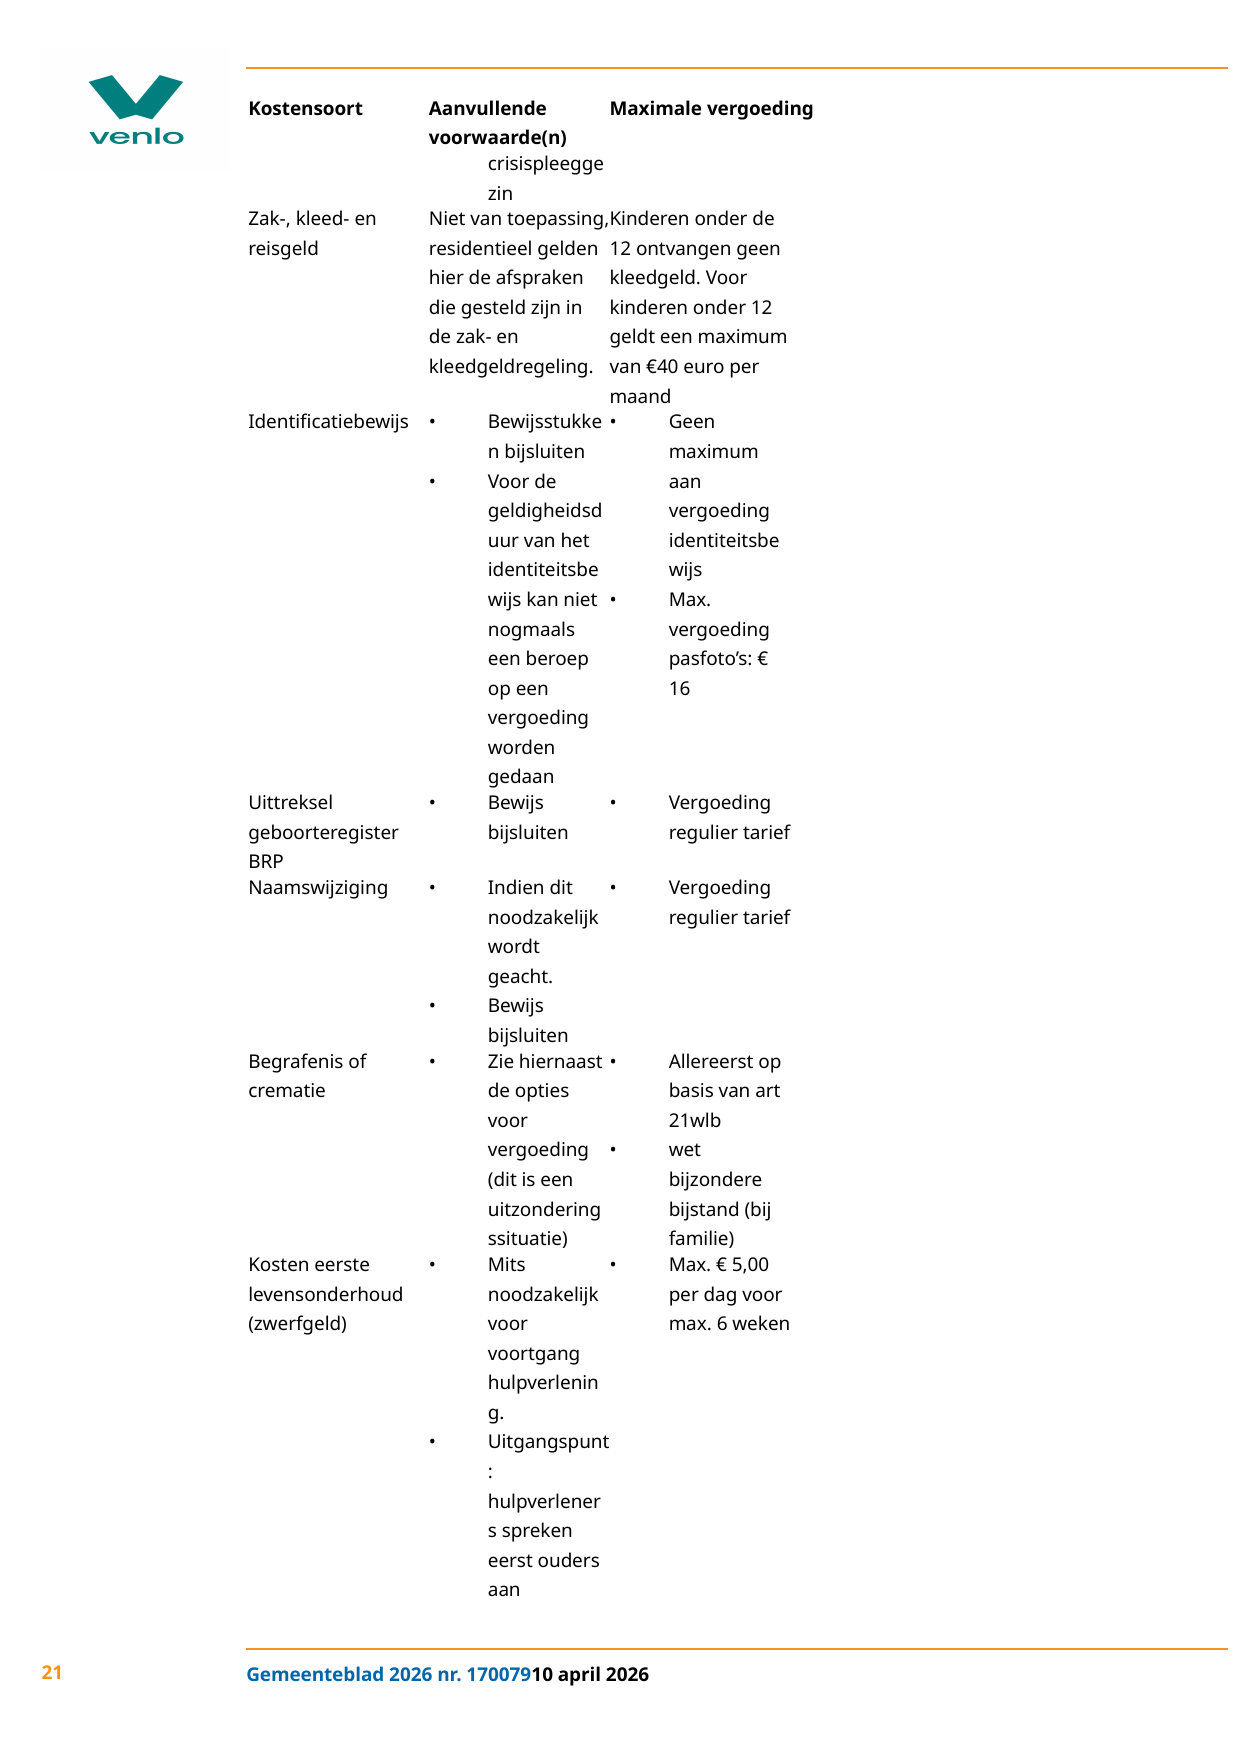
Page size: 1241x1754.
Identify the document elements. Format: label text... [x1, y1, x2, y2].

table_cell Vergoeding regulier tarief [609, 874, 790, 1048]
table_cell Zie hiernaast de opties voor vergoeding (dit is een uitzonderingssituatie) [429, 1048, 609, 1251]
table_cell crisispleeggezin [429, 150, 609, 205]
table_cell Allereerst op basis van art 21wlb wet bijzondere bijstand (bij familie) [609, 1048, 790, 1251]
picture [41, 47, 231, 172]
table_cell Naamswijziging [248, 874, 429, 1048]
table_cell Bewijs bijsluiten [429, 789, 609, 874]
table_header Kostensoort [248, 95, 429, 150]
table_cell [790, 205, 1152, 409]
table_header Aanvullende voorwaarde(n) [429, 95, 609, 150]
table_cell Uittreksel geboorteregister BRP [248, 789, 429, 874]
table_header Maximale vergoeding [609, 95, 1152, 150]
table_cell [790, 150, 1152, 205]
table_cell Begrafenis of crematie [248, 1048, 429, 1251]
table_cell Kosten eerste levensonderhoud (zwerfgeld) [248, 1251, 429, 1602]
table_cell [790, 789, 1152, 874]
table_cell Niet van toepassing, residentieel gelden hier de afspraken die gesteld zijn in de zak- en kleedgeldregeling. [429, 205, 609, 409]
table_cell Kinderen onder de 12 ontvangen geen kleedgeld. Voor kinderen onder 12 geldt een maximum van €40 euro per maand [609, 205, 790, 409]
table_cell [790, 1048, 1152, 1251]
table_cell Mits noodzakelijk voor voortgang hulpverlening. Uitgangspunt: hulpverleners spreken eerst ouders aan [429, 1251, 609, 1602]
table_cell Max. € 5,00 per dag voor max. 6 weken [609, 1251, 790, 1602]
table_cell Identificatiebewijs [248, 409, 429, 789]
table_cell [790, 409, 1152, 789]
table_cell [609, 150, 790, 205]
table_cell Bewijsstukken bijsluiten Voor de geldigheidsduur van het identiteitsbewijs kan niet nogmaals een beroep op een vergoeding worden gedaan [429, 409, 609, 789]
table_cell Geen maximum aan vergoeding identiteitsbewijs Max. vergoeding pasfoto’s: € 16 [609, 409, 790, 789]
table_cell [248, 150, 429, 205]
table_cell [790, 874, 1152, 1048]
table_cell Vergoeding regulier tarief [609, 789, 790, 874]
table_cell Indien dit noodzakelijk wordt geacht. Bewijs bijsluiten [429, 874, 609, 1048]
table_cell [790, 1251, 1152, 1602]
table_cell Zak-, kleed- en reisgeld [248, 205, 429, 409]
